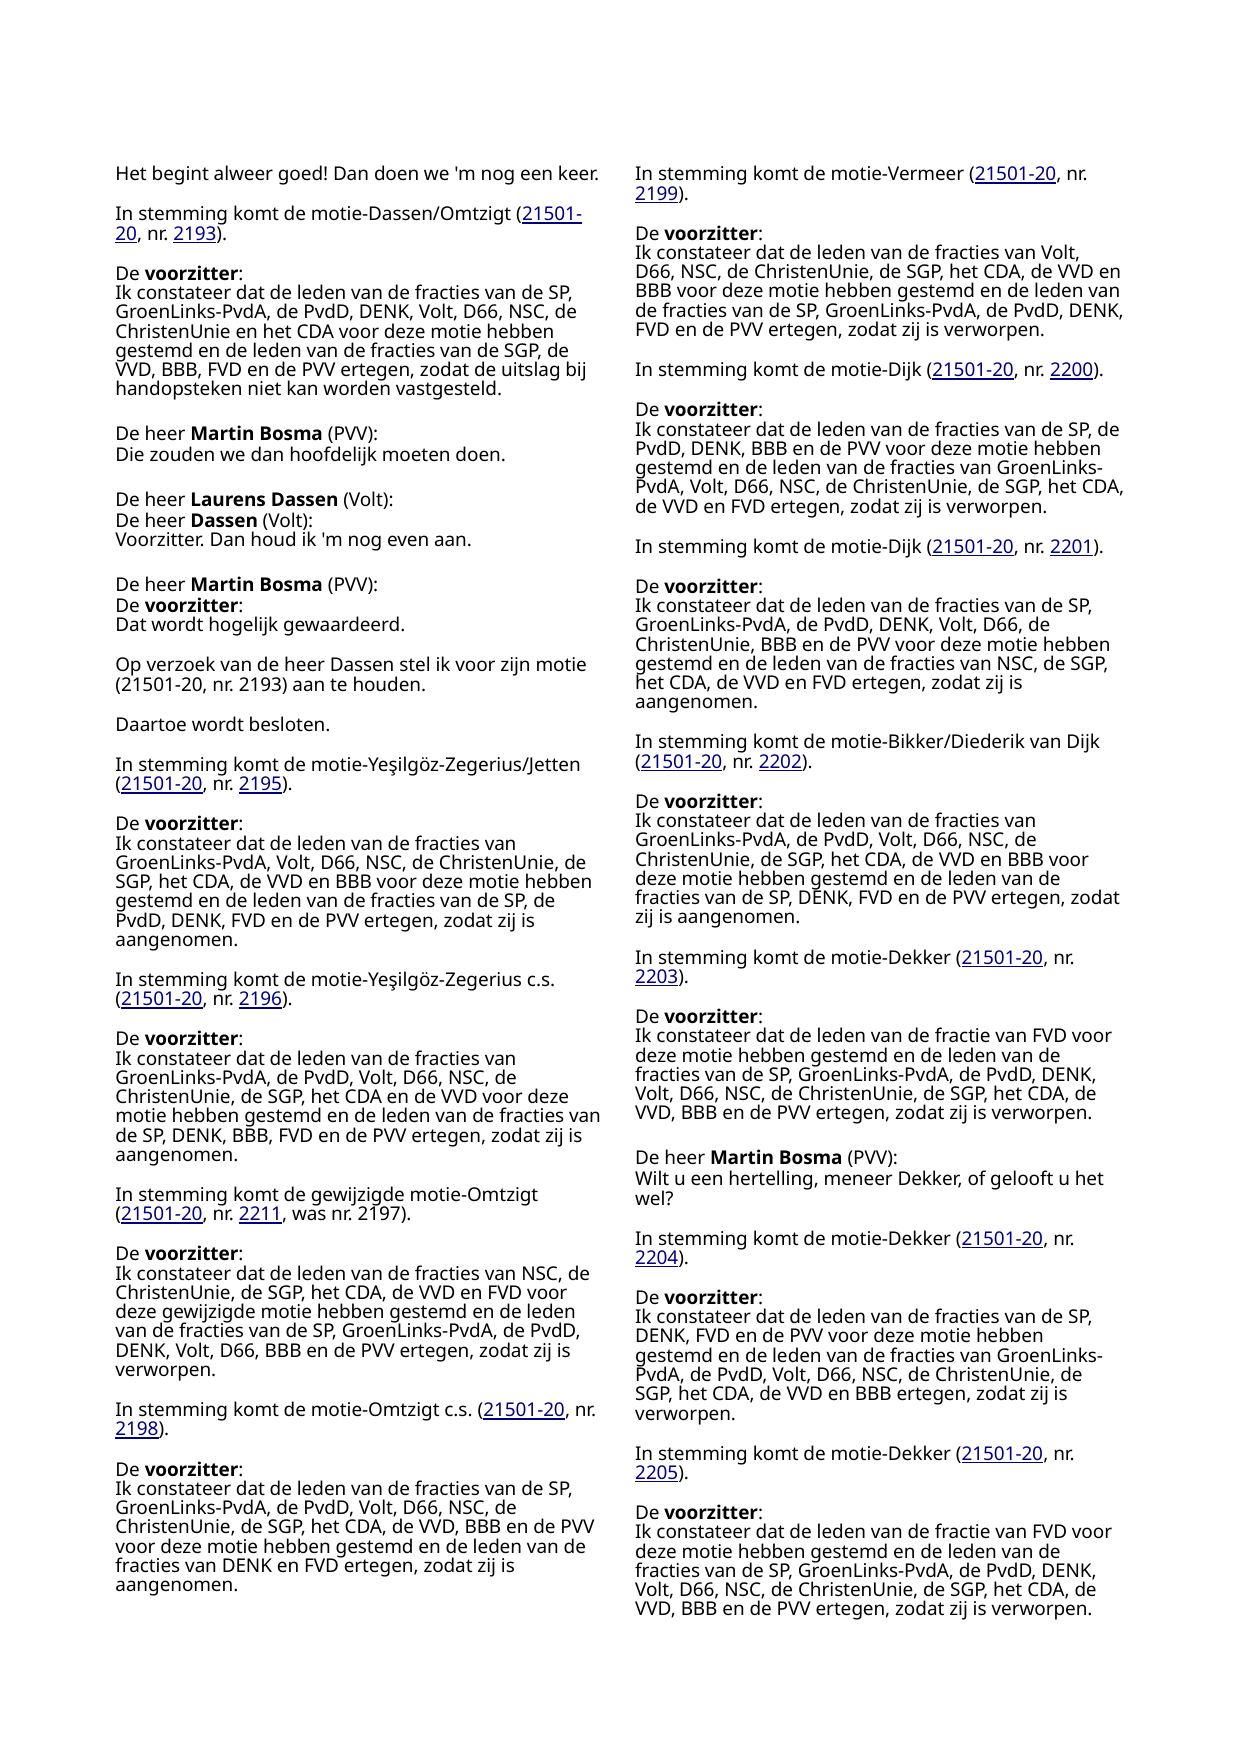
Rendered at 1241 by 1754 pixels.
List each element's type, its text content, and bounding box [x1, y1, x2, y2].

text De heer Dassen (Volt): [115, 512, 605, 531]
text De voorzitter: [115, 1030, 605, 1049]
text De voorzitter: [635, 225, 1125, 244]
text Ik constateer dat de leden van de fracties van de SP, GroenLinks-PvdA, de PvdD, Volt, D66, NSC, de ChristenUnie, de SGP, het CDA, de VVD, BBB en de PVV voor deze motie hebben gestemd en de leden van de fracties van DENK en FVD ertegen, zodat zij is aangenomen. [115, 1480, 605, 1595]
text In stemming komt de gewijzigde motie-Omtzigt (21501-20, nr. 2211, was nr. 2197). [115, 1186, 605, 1224]
text Ik constateer dat de leden van de fracties van GroenLinks-PvdA, Volt, D66, NSC, de ChristenUnie, de SGP, het CDA, de VVD en BBB voor deze motie hebben gestemd en de leden van de fracties van de SP, de PvdD, DENK, FVD en de PVV ertegen, zodat zij is aangenomen. [115, 834, 605, 950]
text De heer Martin Bosma (PVV): [115, 571, 605, 597]
text Op verzoek van de heer Dassen stel ik voor zijn motie (21501-20, nr. 2193) aan te houden. [115, 656, 605, 695]
text Ik constateer dat de leden van de fracties van GroenLinks-PvdA, de PvdD, Volt, D66, NSC, de ChristenUnie, de SGP, het CDA en de VVD voor deze motie hebben gestemd en de leden van de fracties van de SP, DENK, BBB, FVD en de PVV ertegen, zodat zij is aangenomen. [115, 1049, 605, 1165]
text Ik constateer dat de leden van de fracties van NSC, de ChristenUnie, de SGP, het CDA, de VVD en FVD voor deze gewijzigde motie hebben gestemd en de leden van de fracties van de SP, GroenLinks-PvdA, de PvdD, DENK, Volt, D66, BBB en de PVV ertegen, zodat zij is verworpen. [115, 1265, 605, 1380]
text De voorzitter: [635, 401, 1125, 421]
text Wilt u een hertelling, meneer Dekker, of gelooft u het wel? [635, 1170, 1125, 1209]
text De voorzitter: [635, 578, 1125, 597]
text In stemming komt de motie-Dijk (21501-20, nr. 2201). [635, 538, 1125, 557]
text In stemming komt de motie-Bikker/Diederik van Dijk (21501-20, nr. 2202). [635, 733, 1125, 772]
text In stemming komt de motie-Dekker (21501-20, nr. 2204). [635, 1229, 1125, 1268]
text Die zouden we dan hoofdelijk moeten doen. [115, 446, 605, 466]
text De heer Martin Bosma (PVV): [635, 1144, 1125, 1170]
text De voorzitter: [115, 597, 605, 616]
text De voorzitter: [115, 815, 605, 834]
text De heer Laurens Dassen (Volt): [115, 486, 605, 512]
text Ik constateer dat de leden van de fractie van FVD voor deze motie hebben gestemd en de leden van de fracties van de SP, GroenLinks-PvdA, de PvdD, DENK, Volt, D66, NSC, de ChristenUnie, de SGP, het CDA, de VVD, BBB en de PVV ertegen, zodat zij is verworpen. [635, 1523, 1125, 1620]
text Ik constateer dat de leden van de fractie van FVD voor deze motie hebben gestemd en de leden van de fracties van de SP, GroenLinks-PvdA, de PvdD, DENK, Volt, D66, NSC, de ChristenUnie, de SGP, het CDA, de VVD, BBB en de PVV ertegen, zodat zij is verworpen. [635, 1027, 1125, 1124]
text De voorzitter: [635, 1504, 1125, 1523]
text Ik constateer dat de leden van de fracties van Volt, D66, NSC, de ChristenUnie, de SGP, het CDA, de VVD en BBB voor deze motie hebben gestemd en de leden van de fracties van de SP, GroenLinks-PvdA, de PvdD, DENK, FVD en de PVV ertegen, zodat zij is verworpen. [635, 244, 1125, 340]
text De voorzitter: [635, 793, 1125, 812]
text Daartoe wordt besloten. [115, 716, 605, 735]
text In stemming komt de motie-Omtzigt c.s. (21501-20, nr. 2198). [115, 1401, 605, 1440]
text Het begint alweer goed! Dan doen we 'm nog een keer. [115, 165, 605, 184]
text In stemming komt de motie-Dekker (21501-20, nr. 2205). [635, 1445, 1125, 1483]
text Ik constateer dat de leden van de fracties van de SP, GroenLinks-PvdA, de PvdD, DENK, Volt, D66, NSC, de ChristenUnie en het CDA voor deze motie hebben gestemd en de leden van de fracties van de SGP, de VVD, BBB, FVD en de PVV ertegen, zodat de uitslag bij handopsteken niet kan worden vastgesteld. [115, 284, 605, 400]
text Ik constateer dat de leden van de fracties van de SP, DENK, FVD en de PVV voor deze motie hebben gestemd en de leden van de fracties van GroenLinks-PvdA, de PvdD, Volt, D66, NSC, de ChristenUnie, de SGP, het CDA, de VVD en BBB ertegen, zodat zij is verworpen. [635, 1308, 1125, 1424]
text De voorzitter: [115, 265, 605, 284]
text Voorzitter. Dan houd ik 'm nog even aan. [115, 531, 605, 551]
text De heer Martin Bosma (PVV): [115, 421, 605, 446]
text Dat wordt hogelijk gewaardeerd. [115, 616, 605, 636]
text In stemming komt de motie-Dassen/Omtzigt (21501-20, nr. 2193). [115, 205, 605, 244]
text De voorzitter: [115, 1245, 605, 1265]
text De voorzitter: [635, 1289, 1125, 1308]
text Ik constateer dat de leden van de fracties van GroenLinks-PvdA, de PvdD, Volt, D66, NSC, de ChristenUnie, de SGP, het CDA, de VVD en BBB voor deze motie hebben gestemd en de leden van de fracties van de SP, DENK, FVD en de PVV ertegen, zodat zij is aangenomen. [635, 812, 1125, 928]
text Ik constateer dat de leden van de fracties van de SP, de PvdD, DENK, BBB en de PVV voor deze motie hebben gestemd en de leden van de fracties van GroenLinks-PvdA, Volt, D66, NSC, de ChristenUnie, de SGP, het CDA, de VVD en FVD ertegen, zodat zij is verworpen. [635, 421, 1125, 517]
text In stemming komt de motie-Yeşilgöz-Zegerius/Jetten (21501-20, nr. 2195). [115, 756, 605, 794]
text Ik constateer dat de leden van de fracties van de SP, GroenLinks-PvdA, de PvdD, DENK, Volt, D66, de ChristenUnie, BBB en de PVV voor deze motie hebben gestemd en de leden van de fracties van NSC, de SGP, het CDA, de VVD en FVD ertegen, zodat zij is aangenomen. [635, 597, 1125, 713]
text De voorzitter: [635, 1008, 1125, 1027]
text In stemming komt de motie-Vermeer (21501-20, nr. 2199). [635, 165, 1125, 204]
text In stemming komt de motie-Dijk (21501-20, nr. 2200). [635, 361, 1125, 380]
text In stemming komt de motie-Yeşilgöz-Zegerius c.s. (21501-20, nr. 2196). [115, 971, 605, 1009]
text In stemming komt de motie-Dekker (21501-20, nr. 2203). [635, 949, 1125, 987]
text De voorzitter: [115, 1461, 605, 1480]
